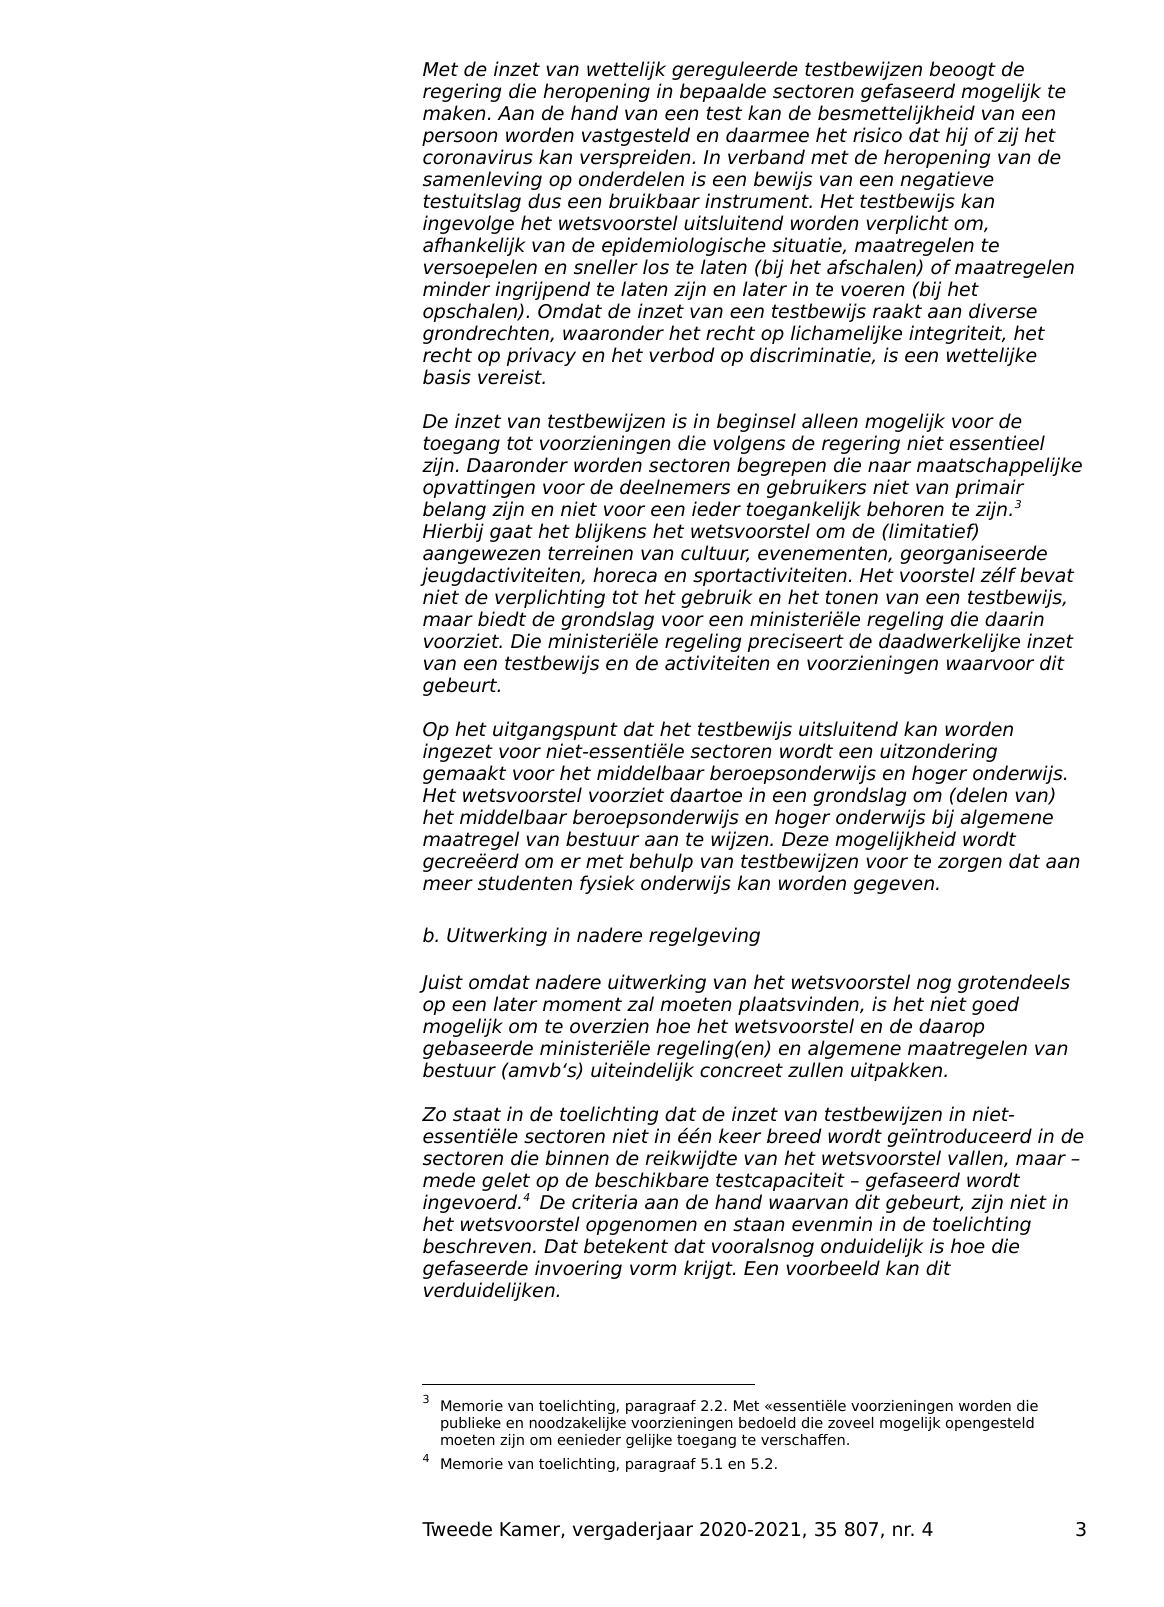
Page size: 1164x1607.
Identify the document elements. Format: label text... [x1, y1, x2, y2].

text De inzet van testbewijzen is in beginsel alleen mogelijk voor de toegang tot voorzieningen die volgens de regering niet essentieel zijn. Daaronder worden sectoren begrepen die naar maatschappelijke opvattingen voor de deelnemers en gebruikers niet van primair belang zijn en niet voor een ieder toegankelijk behoren te zijn. Hierbij gaat het blijkens het wetsvoorstel om de (limitatief) aangewezen terreinen van cultuur, evenementen, georganiseerde jeugdactiviteiten, horeca en sportactiviteiten. Het voorstel zélf bevat niet de verplichting tot het gebruik en het tonen van een testbewijs, maar biedt de grondslag voor een ministeriële regeling die daarin voorziet. Die ministeriële regeling preciseert de daadwerkelijke inzet van een testbewijs en de activiteiten en voorzieningen waarvoor dit gebeurt. [422, 411, 1087, 697]
text Op het uitgangspunt dat het testbewijs uitsluitend kan worden ingezet voor niet-essentiële sectoren wordt een uitzondering gemaakt voor het middelbaar beroepsonderwijs en hoger onderwijs. Het wetsvoorstel voorziet daartoe in een grondslag om (delen van) het middelbaar beroepsonderwijs en hoger onderwijs bij algemene maatregel van bestuur aan te wijzen. Deze mogelijkheid wordt gecreëerd om er met behulp van testbewijzen voor te zorgen dat aan meer studenten fysiek onderwijs kan worden gegeven. [422, 719, 1087, 895]
text Memorie van toelichting, paragraaf 5.1 en 5.2. [422, 1452, 1087, 1474]
text Juist omdat nadere uitwerking van het wetsvoorstel nog grotendeels op een later moment zal moeten plaatsvinden, is het niet goed mogelijk om te overzien hoe het wetsvoorstel en de daarop gebaseerde ministeriële regeling(en) en algemene maatregelen van bestuur (amvb‘s) uiteindelijk concreet zullen uitpakken. [422, 972, 1087, 1082]
text Zo staat in de toelichting dat de inzet van testbewijzen in niet-essentiële sectoren niet in één keer breed wordt geïntroduceerd in de sectoren die binnen de reikwijdte van het wetsvoorstel vallen, maar – mede gelet op de beschikbare testcapaciteit – gefaseerd wordt ingevoerd. De criteria aan de hand waarvan dit gebeurt, zijn niet in het wetsvoorstel opgenomen en staan evenmin in de toelichting beschreven. Dat betekent dat vooralsnog onduidelijk is hoe die gefaseerde invoering vorm krijgt. Een voorbeeld kan dit verduidelijken. [422, 1104, 1087, 1302]
subtitle b. Uitwerking in nadere regelgeving [422, 925, 1087, 947]
text Met de inzet van wettelijk gereguleerde testbewijzen beoogt de regering die heropening in bepaalde sectoren gefaseerd mogelijk te maken. Aan de hand van een test kan de besmettelijkheid van een persoon worden vastgesteld en daarmee het risico dat hij of zij het coronavirus kan verspreiden. In verband met de heropening van de samenleving op onderdelen is een bewijs van een negatieve testuitslag dus een bruikbaar instrument. Het testbewijs kan ingevolge het wetsvoorstel uitsluitend worden verplicht om, afhankelijk van de epidemiologische situatie, maatregelen te versoepelen en sneller los te laten (bij het afschalen) of maatregelen minder ingrijpend te laten zijn en later in te voeren (bij het opschalen). Omdat de inzet van een testbewijs raakt aan diverse grondrechten, waaronder het recht op lichamelijke integriteit, het recht op privacy en het verbod op discriminatie, is een wettelijke basis vereist. [422, 59, 1087, 389]
text Memorie van toelichting, paragraaf 2.2. Met «essentiële voorzieningen worden die publieke en noodzakelijke voorzieningen bedoeld die zoveel mogelijk opengesteld moeten zijn om eenieder gelijke toegang te verschaffen. [422, 1393, 1087, 1449]
